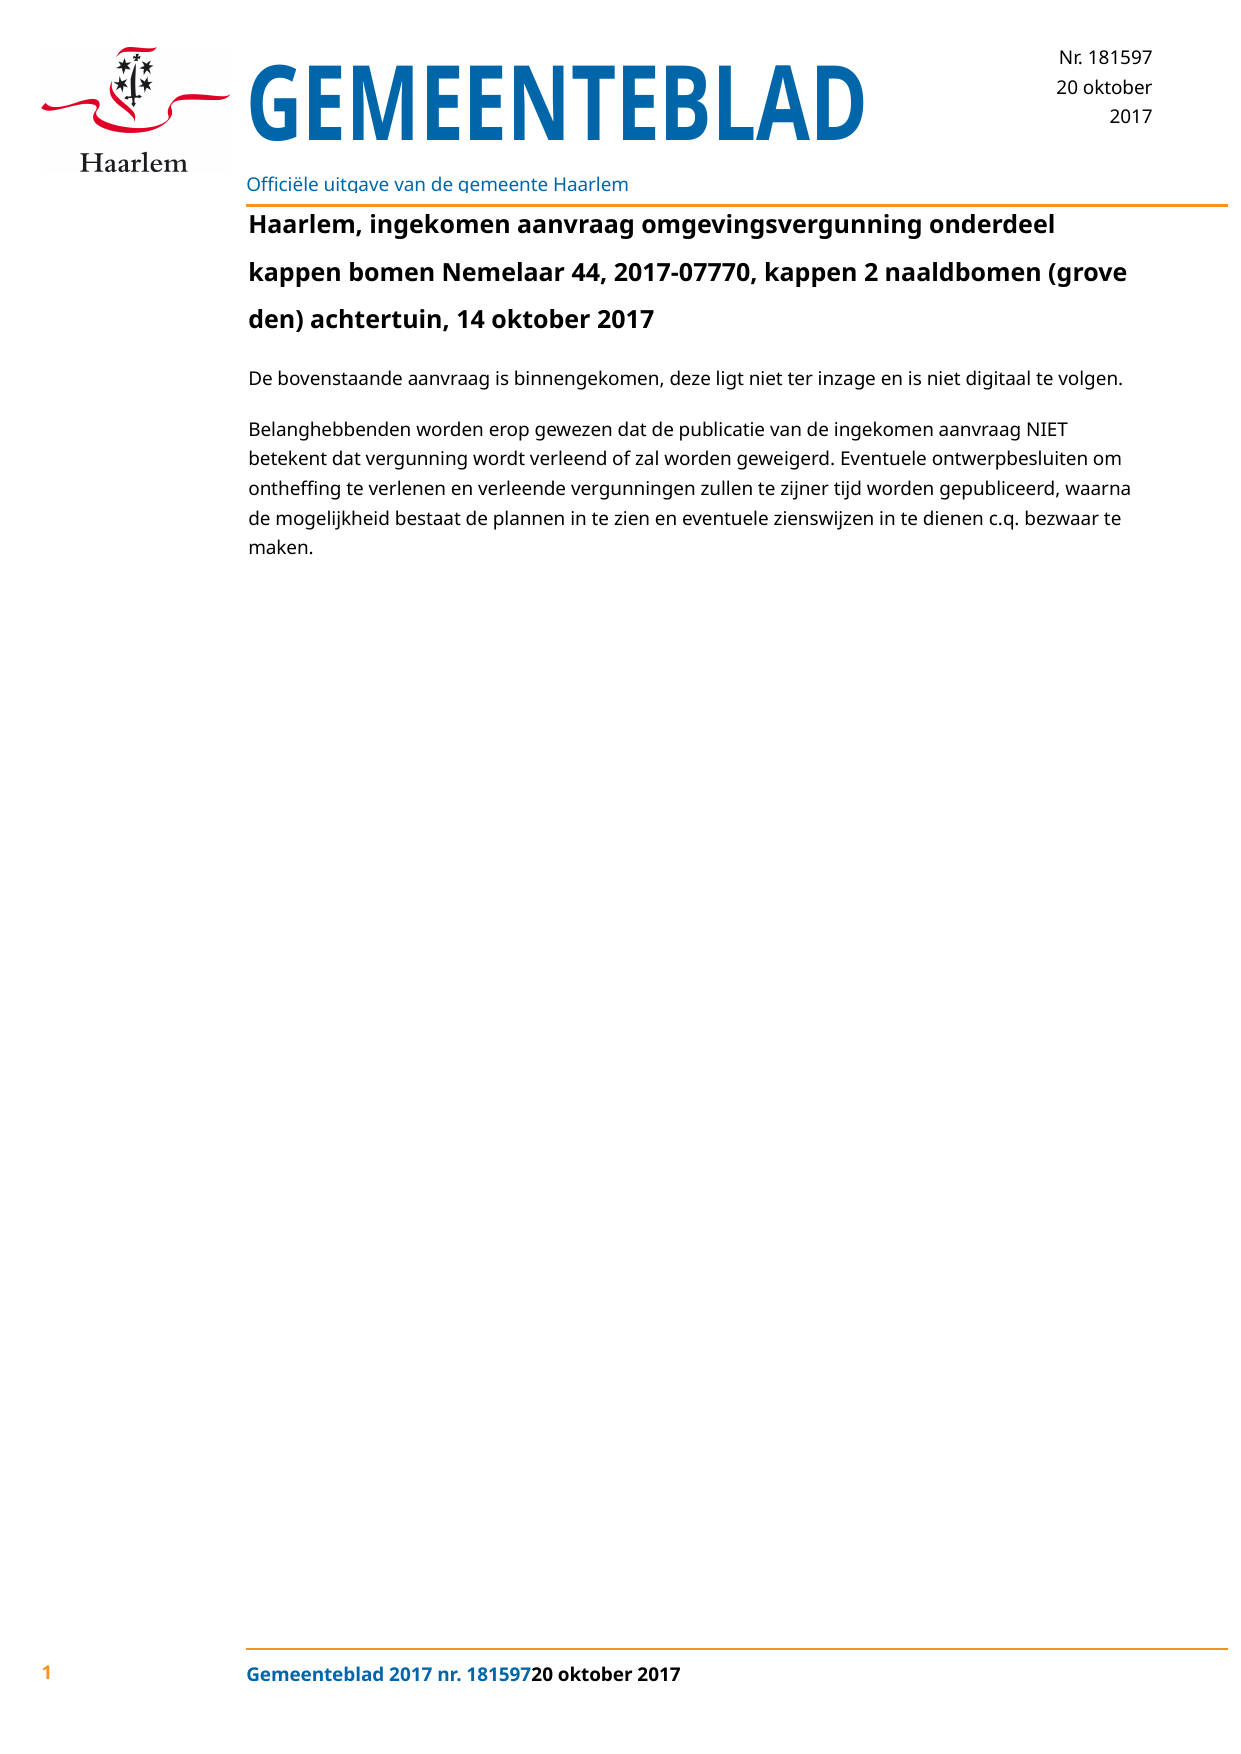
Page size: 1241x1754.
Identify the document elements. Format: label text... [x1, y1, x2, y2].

text De bovenstaande aanvraag is binnengekomen, deze ligt niet ter inzage en is niet digitaal te volgen. [248, 366, 1152, 391]
text Belanghebbenden worden erop gewezen dat de publicatie van de ingekomen aanvraag NIET betekent dat vergunning wordt verleend of zal worden geweigerd. Eventuele ontwerpbesluiten om ontheffing te verlenen en verleende vergunningen zullen te zijner tijd worden gepubliceerd, waarna de mogelijkheid bestaat de plannen in te zien en eventuele zienswijzen in te dienen c.q. bezwaar te maken. [248, 416, 1152, 560]
text Haarlem, ingekomen aanvraag omgevingsvergunning onderdeel kappen bomen Nemelaar 44, 2017-07770, kappen 2 naaldbomen (grove den) achtertuin, 14 oktober 2017 [248, 207, 1152, 336]
picture [41, 47, 231, 172]
